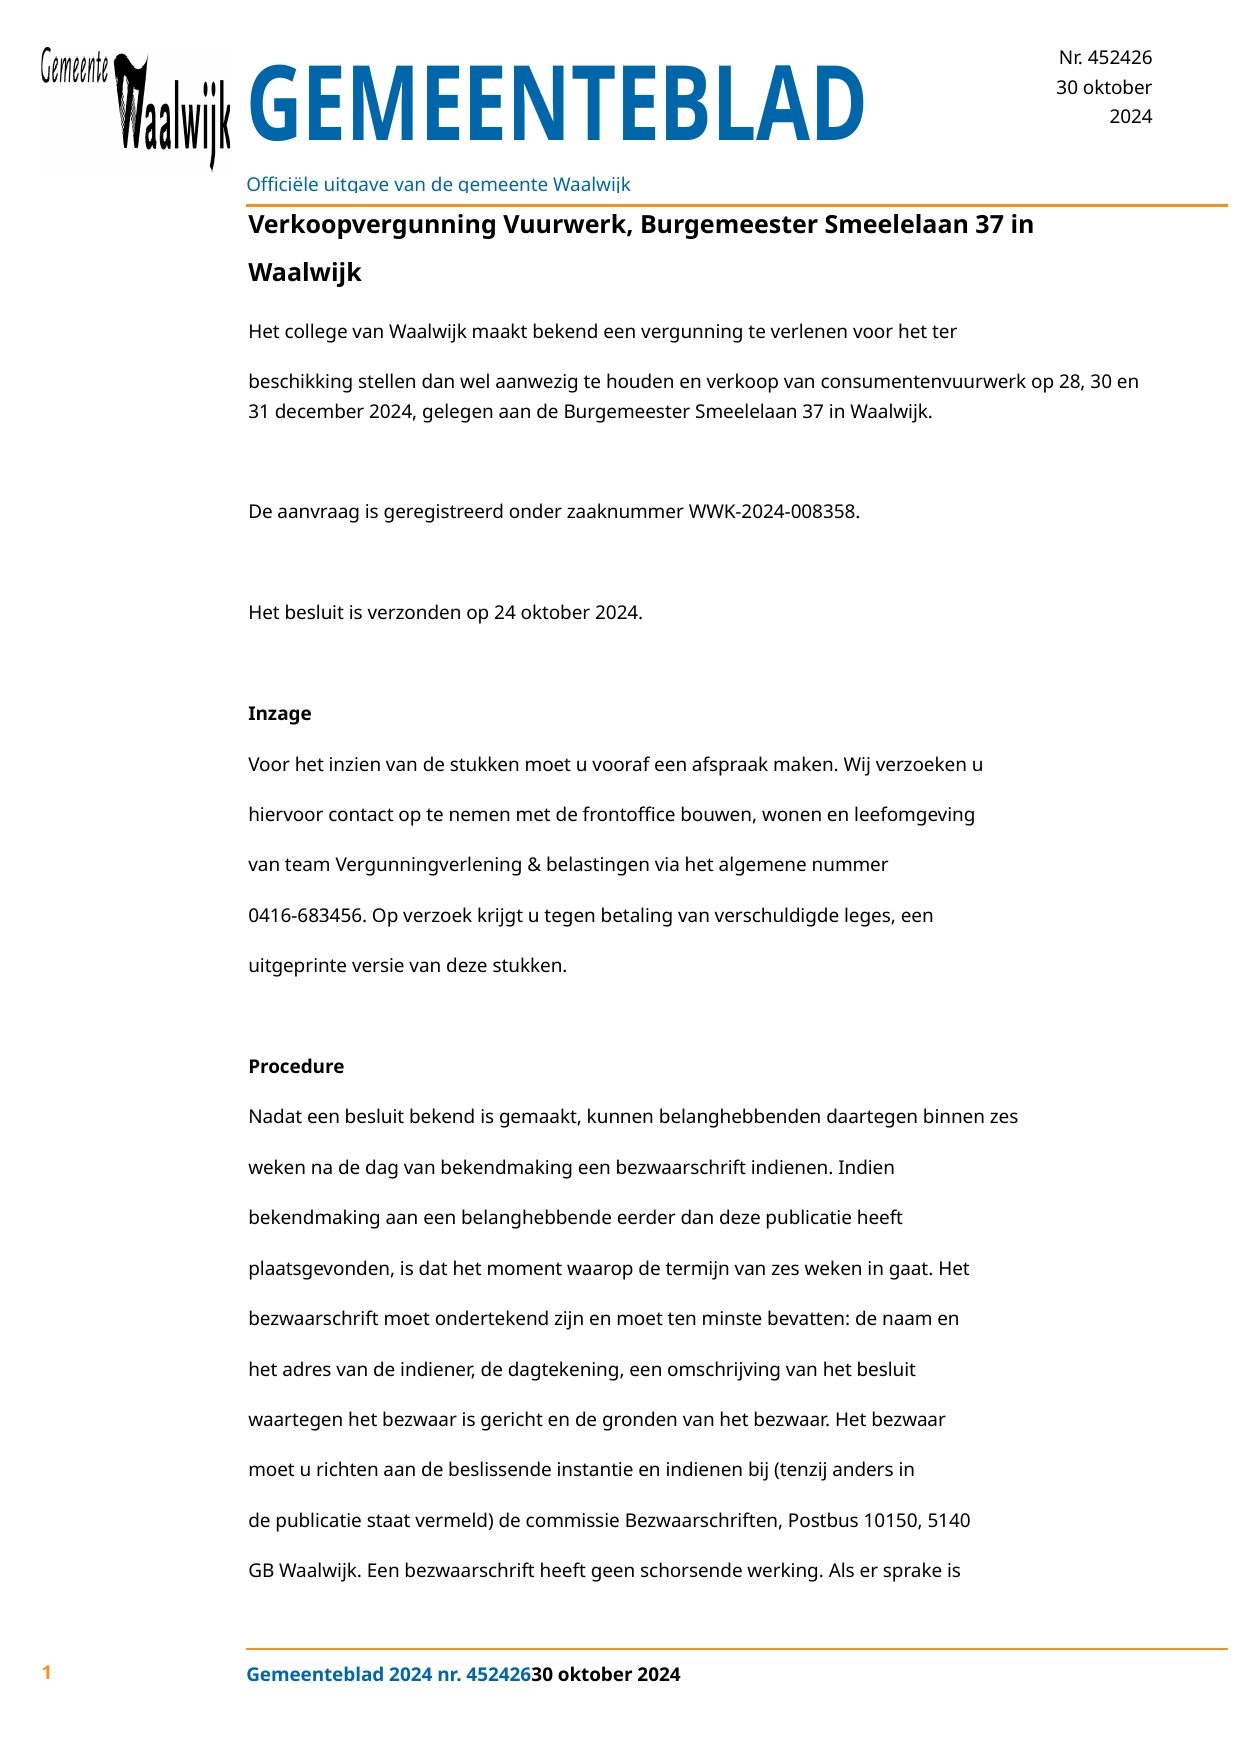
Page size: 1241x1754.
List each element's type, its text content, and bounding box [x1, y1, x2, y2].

text waartegen het bezwaar is gericht en de gronden van het bezwaar. Het bezwaar [248, 1406, 1152, 1432]
text uitgeprinte versie van deze stukken. [248, 952, 1152, 978]
text De aanvraag is geregistreerd onder zaaknummer WWK-2024-008358. [248, 499, 1152, 524]
text van team Vergunningverlening & belastingen via het algemene nummer [248, 852, 1152, 877]
text Inzage [248, 700, 1152, 726]
text Voor het inzien van de stukken moet u vooraf een afspraak maken. Wij verzoeken u [248, 751, 1152, 777]
text GB Waalwijk. Een bezwaarschrift heeft geen schorsende werking. Als er sprake is [248, 1557, 1152, 1583]
picture [41, 47, 231, 172]
text Het besluit is verzonden op 24 oktober 2024. [248, 599, 1152, 625]
text bezwaarschrift moet ondertekend zijn en moet ten minste bevatten: de naam en [248, 1305, 1152, 1331]
text bekendmaking aan een belanghebbende eerder dan deze publicatie heeft [248, 1204, 1152, 1230]
text Procedure [248, 1053, 1152, 1079]
text weken na de dag van bekendmaking een bezwaarschrift indienen. Indien [248, 1154, 1152, 1180]
text hiervoor contact op te nemen met de frontoffice bouwen, wonen en leefomgeving [248, 801, 1152, 827]
text plaatsgevonden, is dat het moment waarop de termijn van zes weken in gaat. Het [248, 1255, 1152, 1281]
text Verkoopvergunning Vuurwerk, Burgemeester Smeelelaan 37 in Waalwijk [248, 207, 1152, 288]
text Nadat een besluit bekend is gemaakt, kunnen belanghebbenden daartegen binnen zes [248, 1104, 1152, 1129]
text het adres van de indiener, de dagtekening, een omschrijving van het besluit [248, 1356, 1152, 1382]
text beschikking stellen dan wel aanwezig te houden en verkoop van consumentenvuurwerk op 28, 30 en 31 december 2024, gelegen aan de Burgemeester Smeelelaan 37 in Waalwijk. [248, 368, 1152, 424]
text 0416-683456. Op verzoek krijgt u tegen betaling van verschuldigde leges, een [248, 902, 1152, 928]
text de publicatie staat vermeld) de commissie Bezwaarschriften, Postbus 10150, 5140 [248, 1507, 1152, 1533]
text moet u richten aan de beslissende instantie en indienen bij (tenzij anders in [248, 1457, 1152, 1482]
text Het college van Waalwijk maakt bekend een vergunning te verlenen voor het ter [248, 318, 1152, 344]
